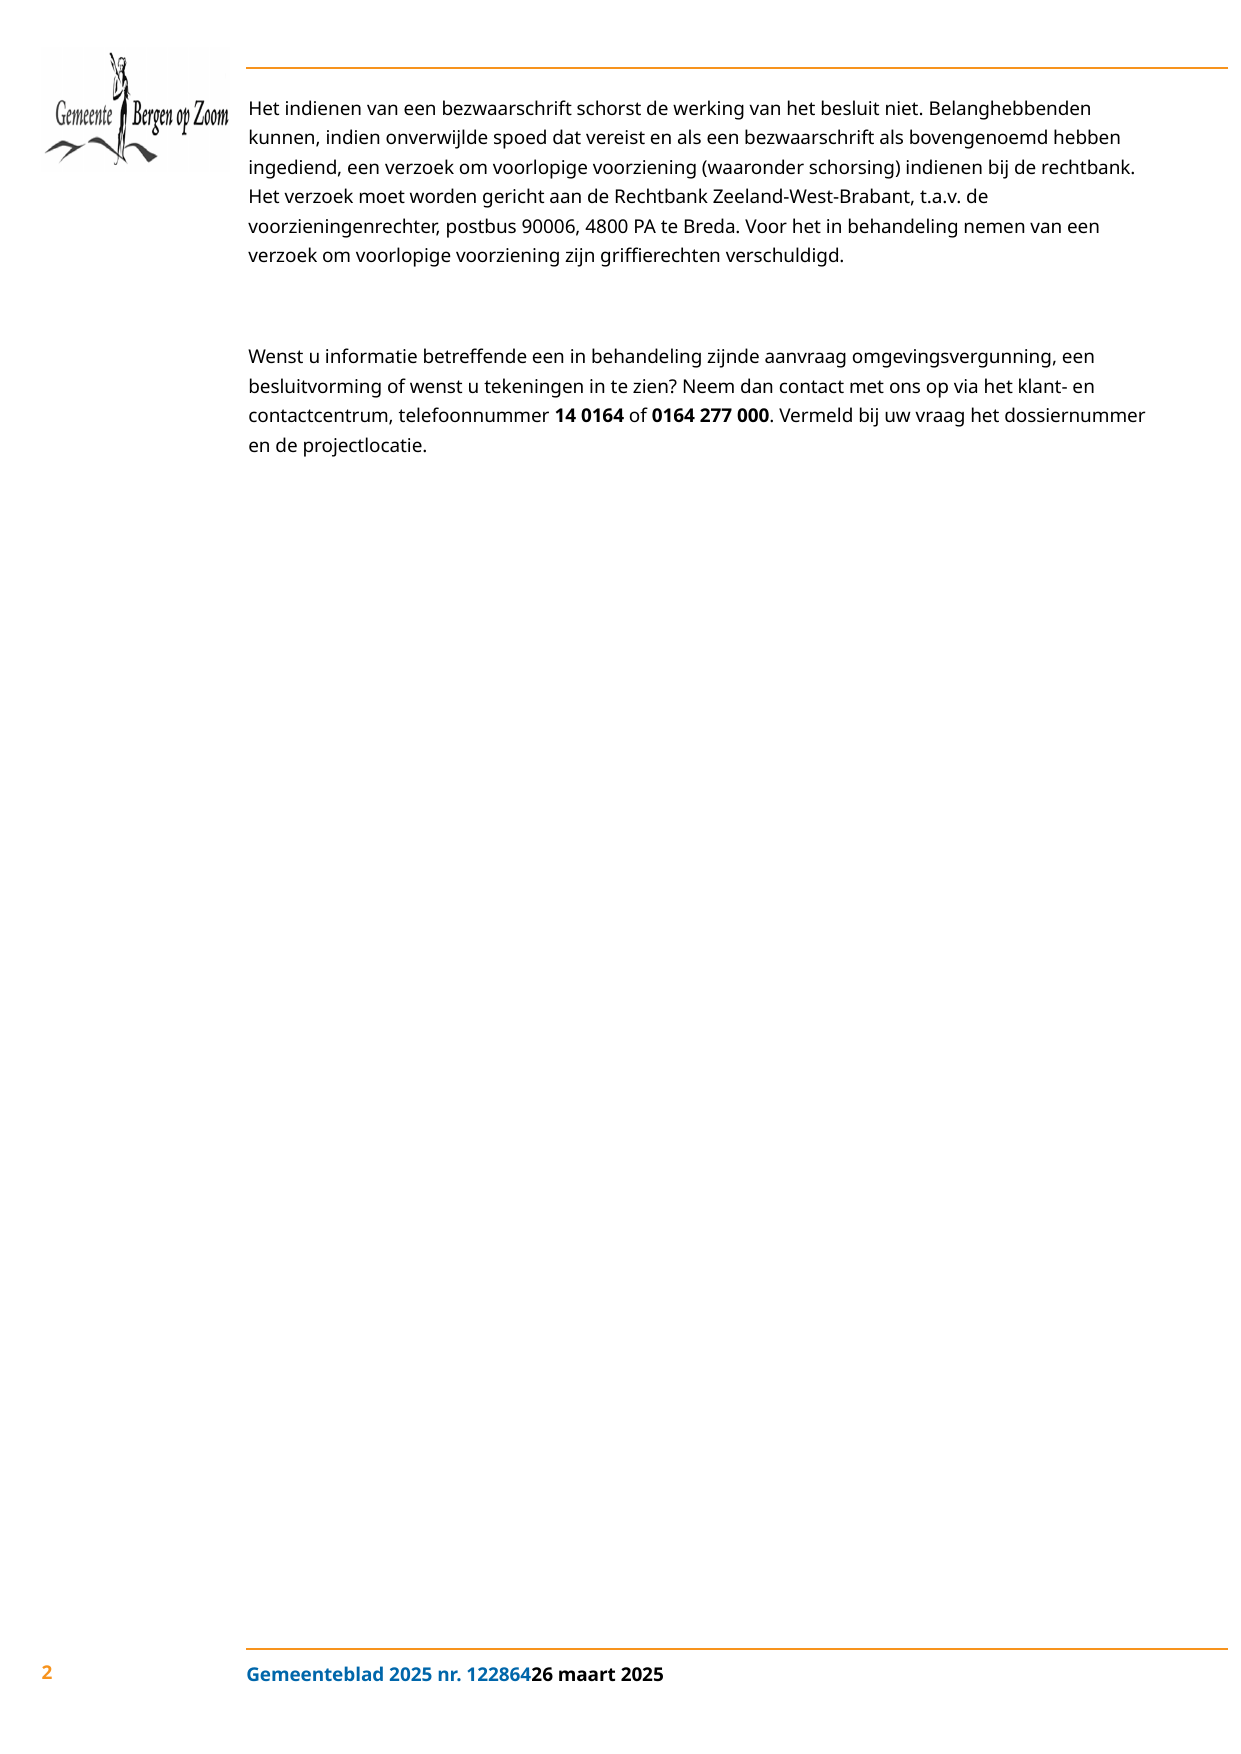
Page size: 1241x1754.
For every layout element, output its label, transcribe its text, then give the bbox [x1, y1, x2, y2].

picture [41, 47, 231, 172]
text Het indienen van een bezwaarschrift schorst de werking van het besluit niet. Belanghebbenden kunnen, indien onverwijlde spoed dat vereist en als een bezwaarschrift als bovengenoemd hebben ingediend, een verzoek om voorlopige voorziening (waaronder schorsing) indienen bij de rechtbank. Het verzoek moet worden gericht aan de Rechtbank Zeeland-West-Brabant, t.a.v. de voorzieningenrechter, postbus 90006, 4800 PA te Breda. Voor het in behandeling nemen van een verzoek om voorlopige voorziening zijn griffierechten verschuldigd. [248, 95, 1152, 268]
text Wenst u informatie betreffende een in behandeling zijnde aanvraag omgevingsvergunning, een besluitvorming of wenst u tekeningen in te zien? Neem dan contact met ons op via het klant- en contactcentrum, telefoonnummer 14 0164 of 0164 277 000. Vermeld bij uw vraag het dossiernummer en de projectlocatie. [248, 343, 1152, 458]
